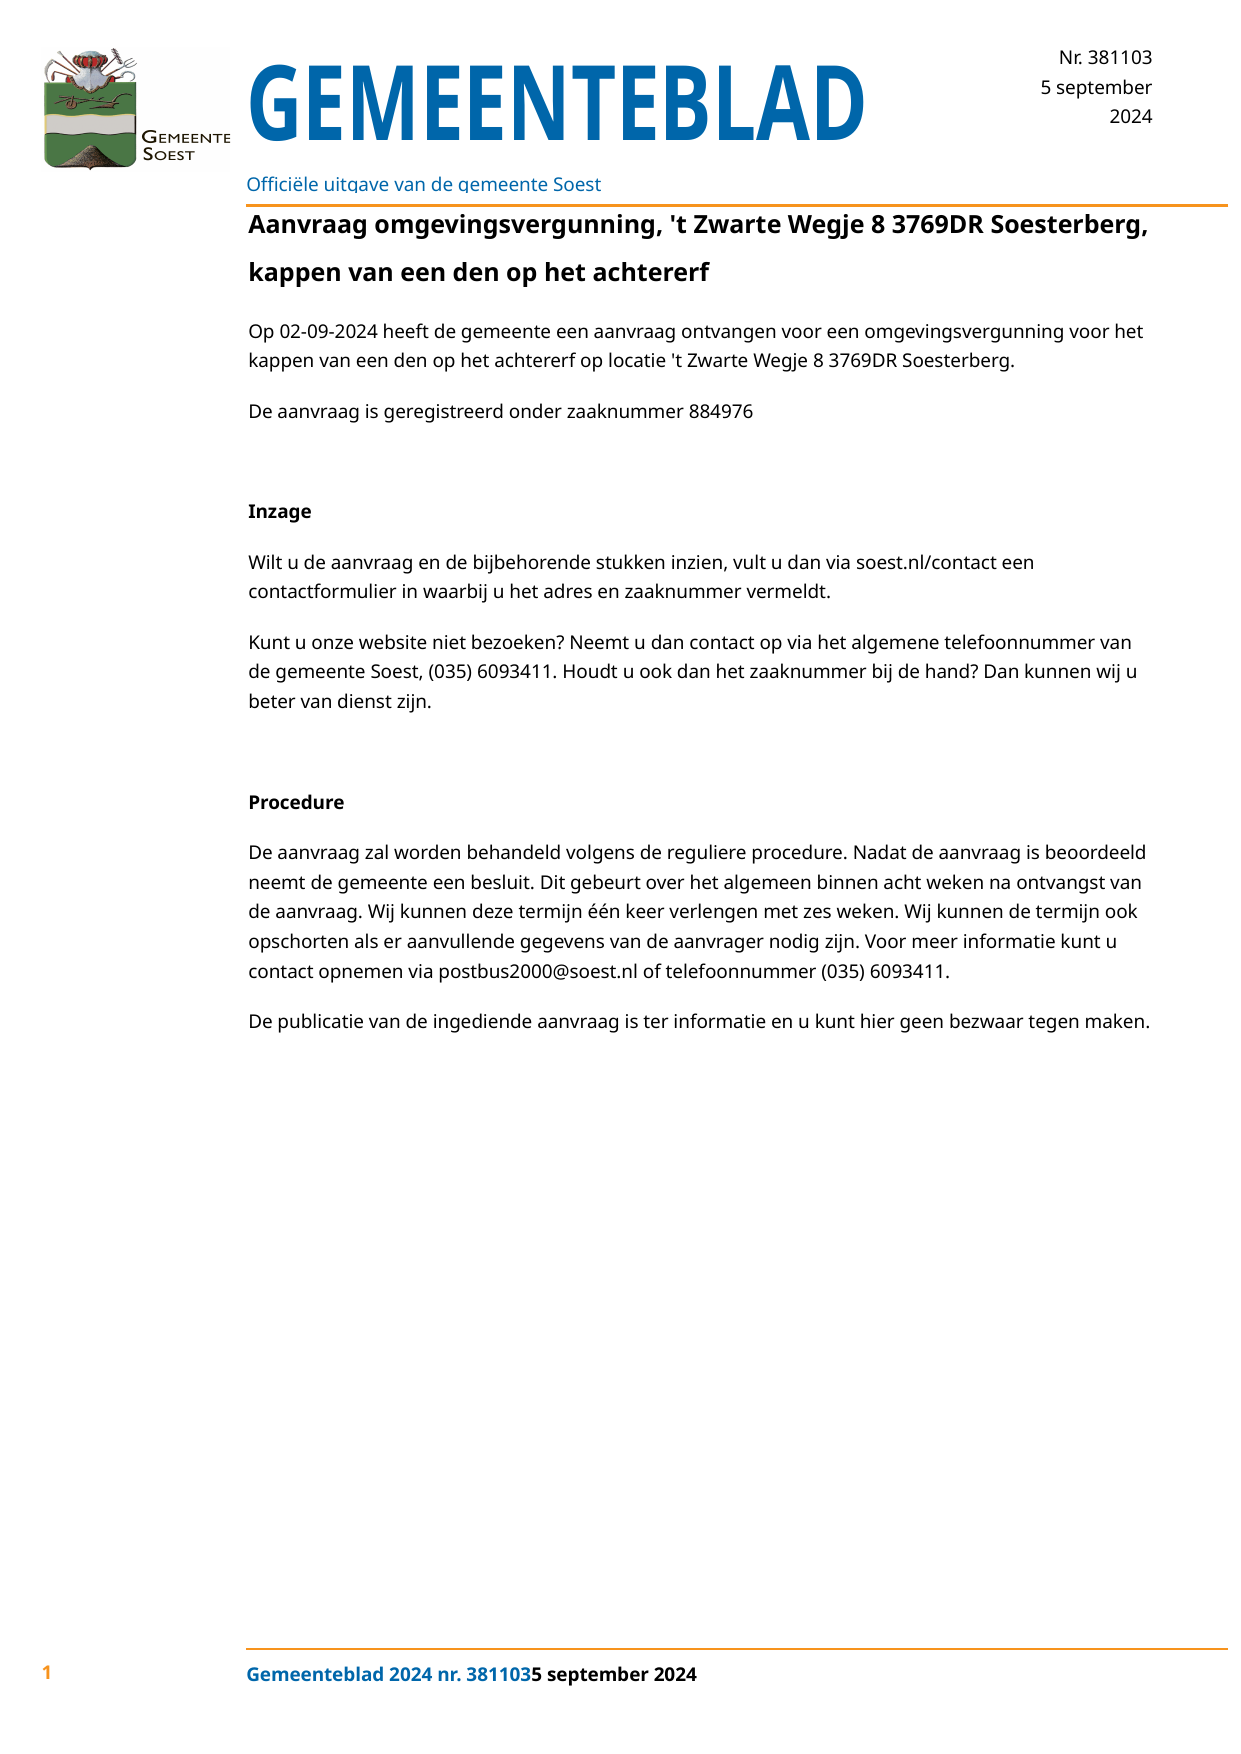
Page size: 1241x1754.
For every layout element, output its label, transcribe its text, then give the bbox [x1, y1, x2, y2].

text Kunt u onze website niet bezoeken? Neemt u dan contact op via het algemene telefoonnummer van de gemeente Soest, (035) 6093411. Houdt u ook dan het zaaknummer bij de hand? Dan kunnen wij u beter van dienst zijn. [248, 629, 1152, 714]
text Inzage [248, 499, 1152, 524]
text Procedure [248, 789, 1152, 815]
text De aanvraag zal worden behandeld volgens de reguliere procedure. Nadat de aanvraag is beoordeeld neemt de gemeente een besluit. Dit gebeurt over het algemeen binnen acht weken na ontvangst van de aanvraag. Wij kunnen deze termijn één keer verlengen met zes weken. Wij kunnen de termijn ook opschorten als er aanvullende gegevens van de aanvrager nodig zijn. Voor meer informatie kunt u contact opnemen via postbus2000@soest.nl of telefoonnummer (035) 6093411. [248, 839, 1152, 984]
text Wilt u de aanvraag en de bijbehorende stukken inzien, vult u dan via soest.nl/contact een contactformulier in waarbij u het adres en zaaknummer vermeldt. [248, 549, 1152, 604]
picture [41, 47, 231, 172]
text De publicatie van de ingediende aanvraag is ter informatie en u kunt hier geen bezwaar tegen maken. [248, 1008, 1152, 1034]
text De aanvraag is geregistreerd onder zaaknummer 884976 [248, 398, 1152, 424]
text Aanvraag omgevingsvergunning, 't Zwarte Wegje 8 3769DR Soesterberg, kappen van een den op het achtererf [248, 207, 1152, 288]
text Op 02-09-2024 heeft de gemeente een aanvraag ontvangen voor een omgevingsvergunning voor het kappen van een den op het achtererf op locatie 't Zwarte Wegje 8 3769DR Soesterberg. [248, 318, 1152, 373]
